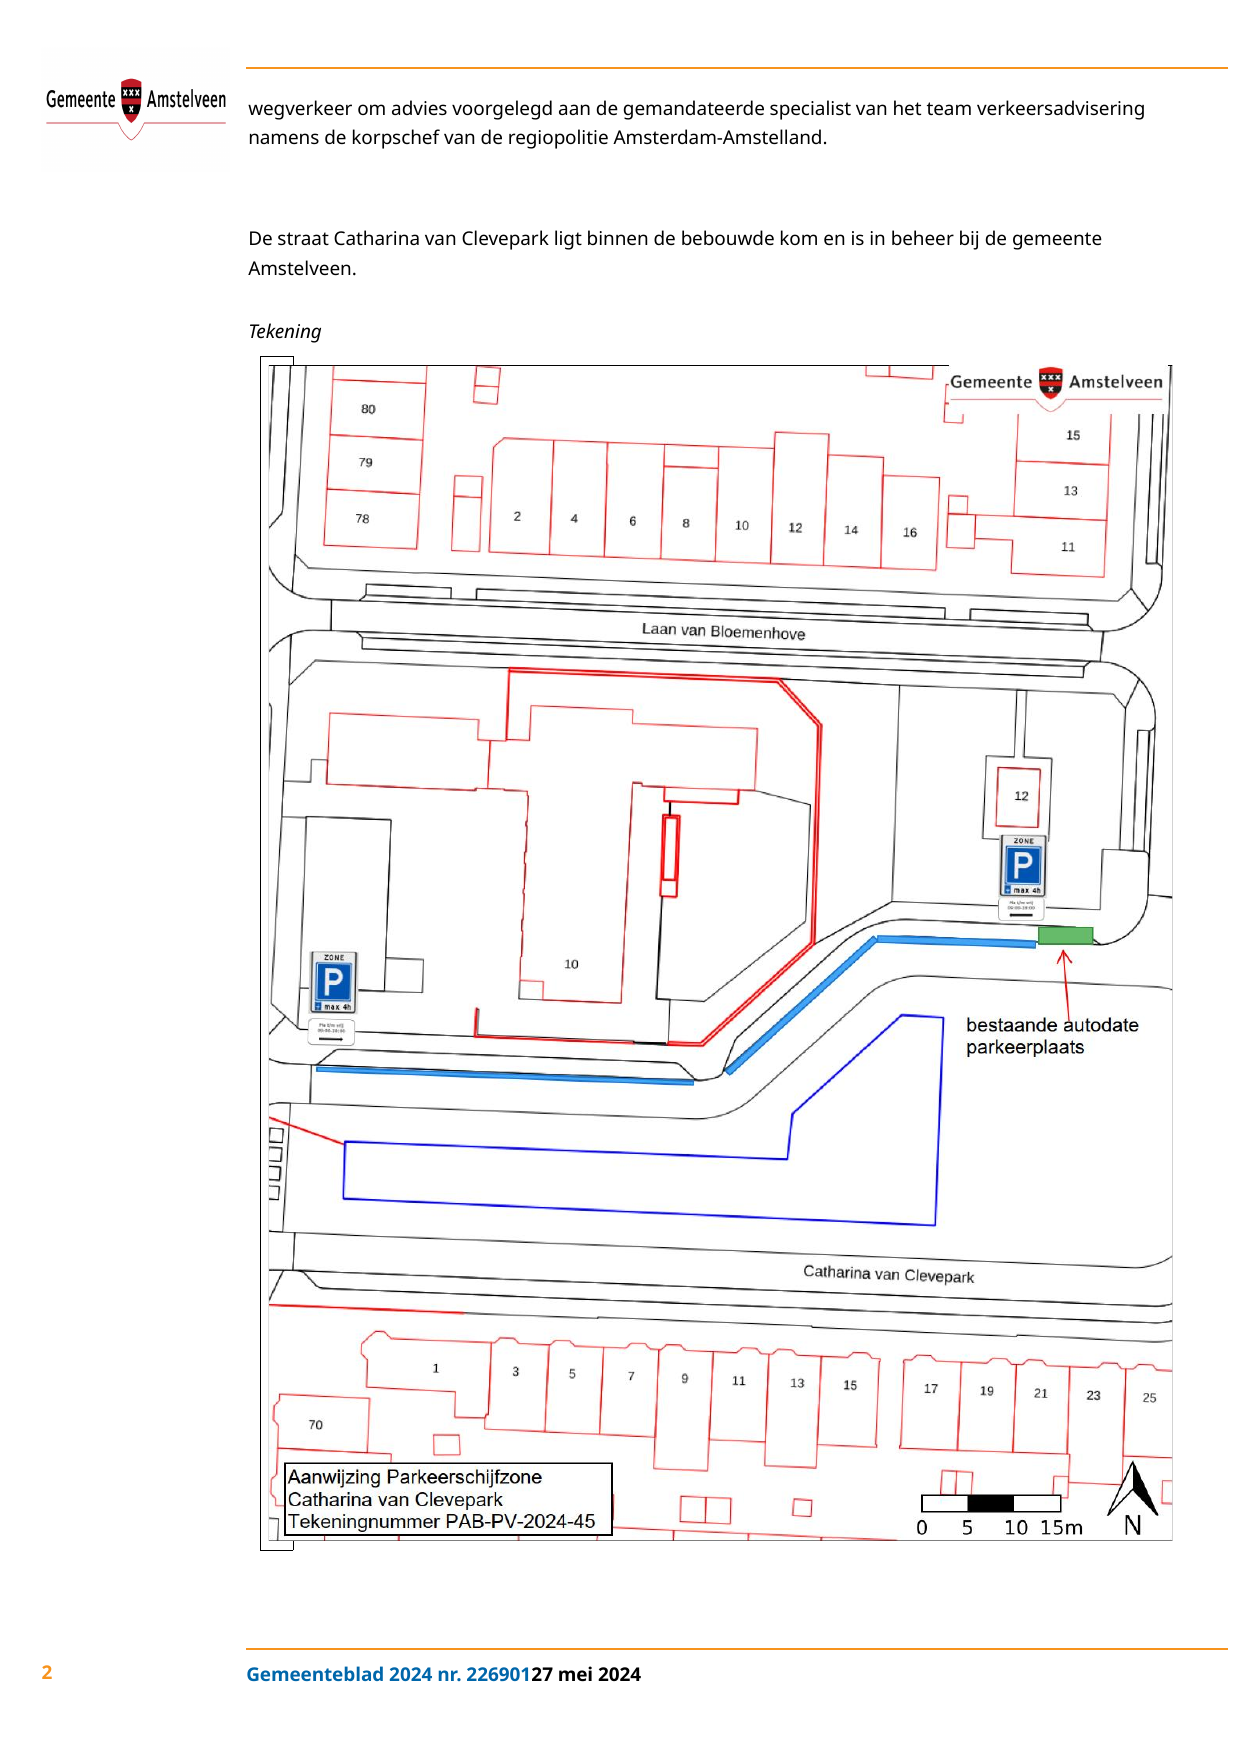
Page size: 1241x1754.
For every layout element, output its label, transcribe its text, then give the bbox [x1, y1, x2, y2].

picture [268, 365, 1173, 1541]
picture [41, 47, 231, 172]
text Tekening [248, 319, 1152, 344]
text wegverkeer om advies voorgelegd aan de gemandateerde specialist van het team verkeersadvisering namens de korpschef van de regiopolitie Amsterdam-Amstelland. [248, 95, 1152, 150]
text De straat Catharina van Clevepark ligt binnen de bebouwde kom en is in beheer bij de gemeente Amstelveen. [248, 225, 1152, 281]
